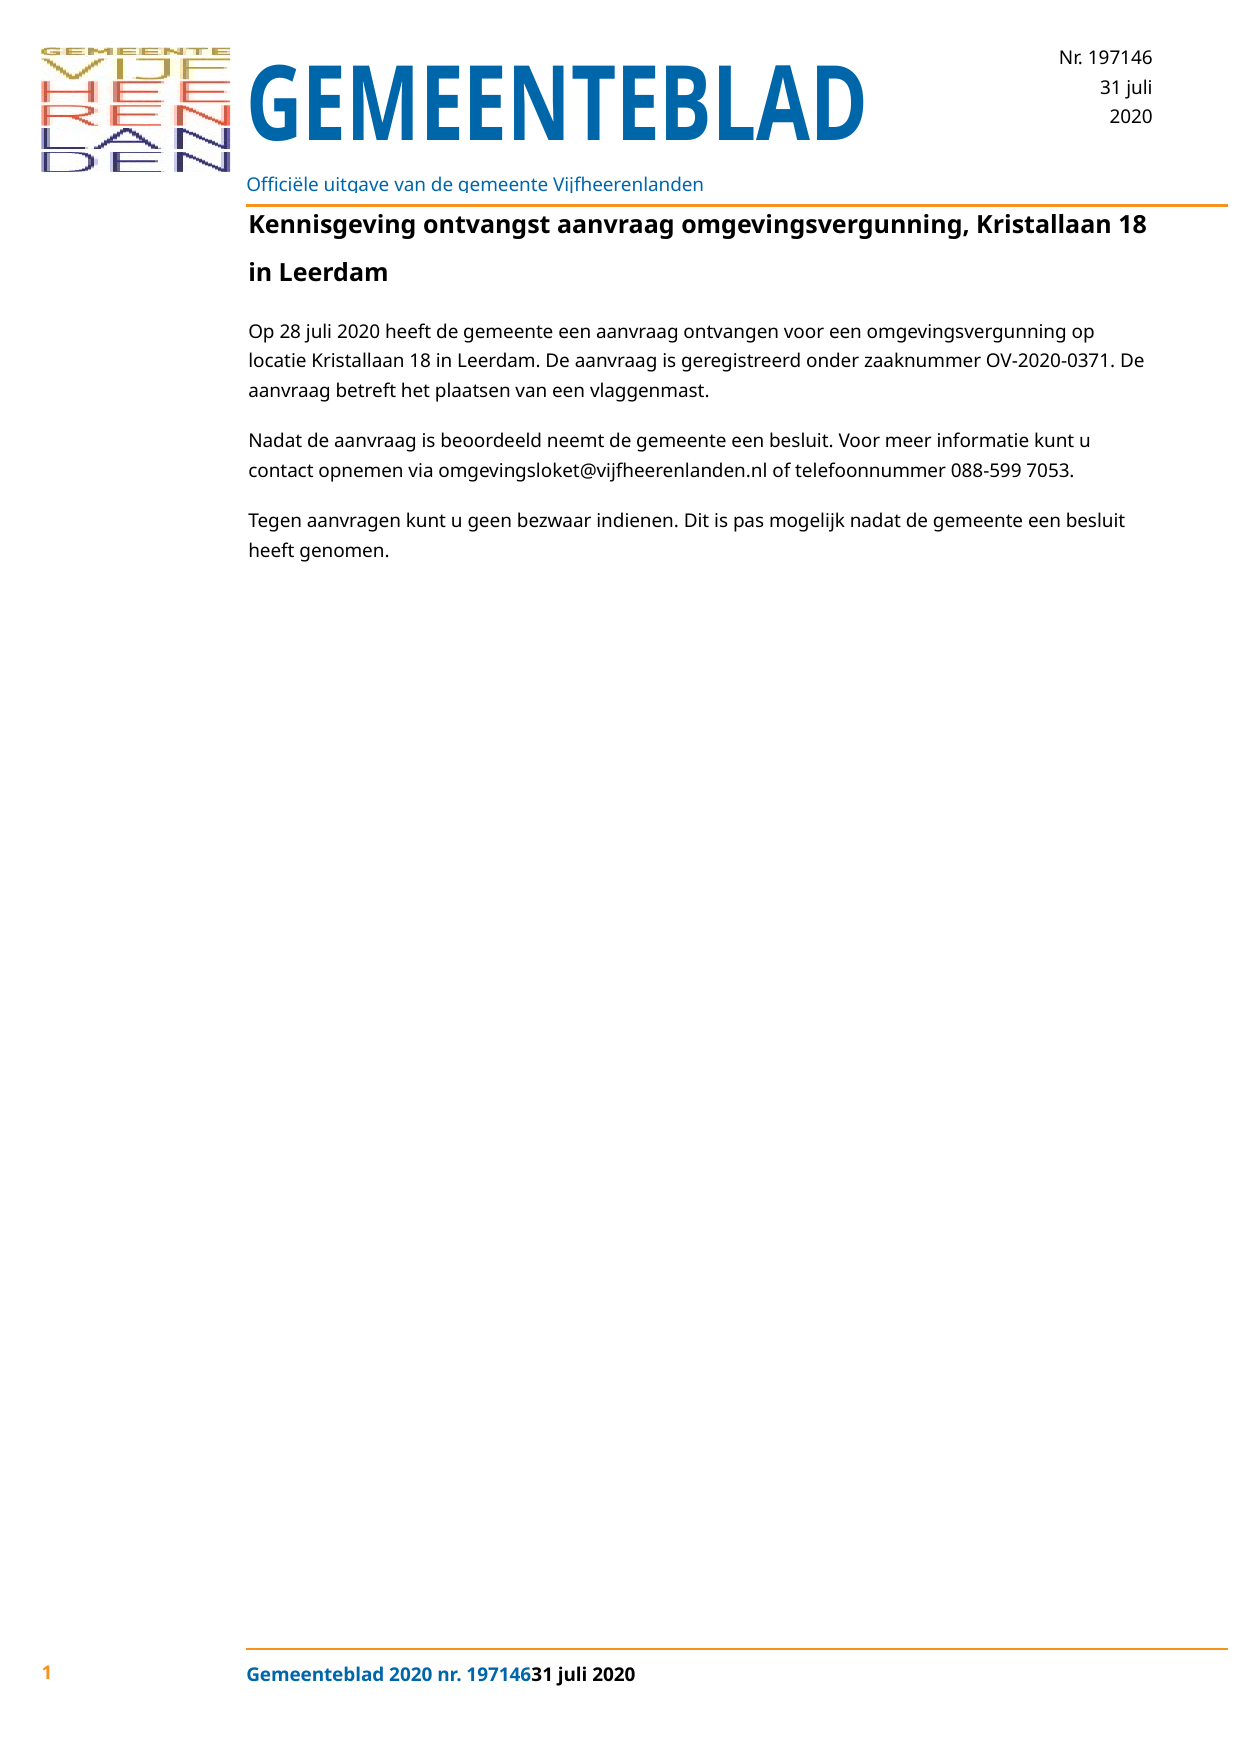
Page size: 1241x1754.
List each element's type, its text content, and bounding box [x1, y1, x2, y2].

picture [41, 47, 231, 172]
text Op 28 juli 2020 heeft de gemeente een aanvraag ontvangen voor een omgevingsvergunning op locatie Kristallaan 18 in Leerdam. De aanvraag is geregistreerd onder zaaknummer OV-2020-0371. De aanvraag betreft het plaatsen van een vlaggenmast. [248, 318, 1152, 403]
text Kennisgeving ontvangst aanvraag omgevingsvergunning, Kristallaan 18 in Leerdam [248, 207, 1152, 288]
text Nadat de aanvraag is beoordeeld neemt de gemeente een besluit. Voor meer informatie kunt u contact opnemen via omgevingsloket@vijfheerenlanden.nl of telefoonnummer 088-599 7053. [248, 427, 1152, 483]
text Tegen aanvragen kunt u geen bezwaar indienen. Dit is pas mogelijk nadat de gemeente een besluit heeft genomen. [248, 507, 1152, 563]
